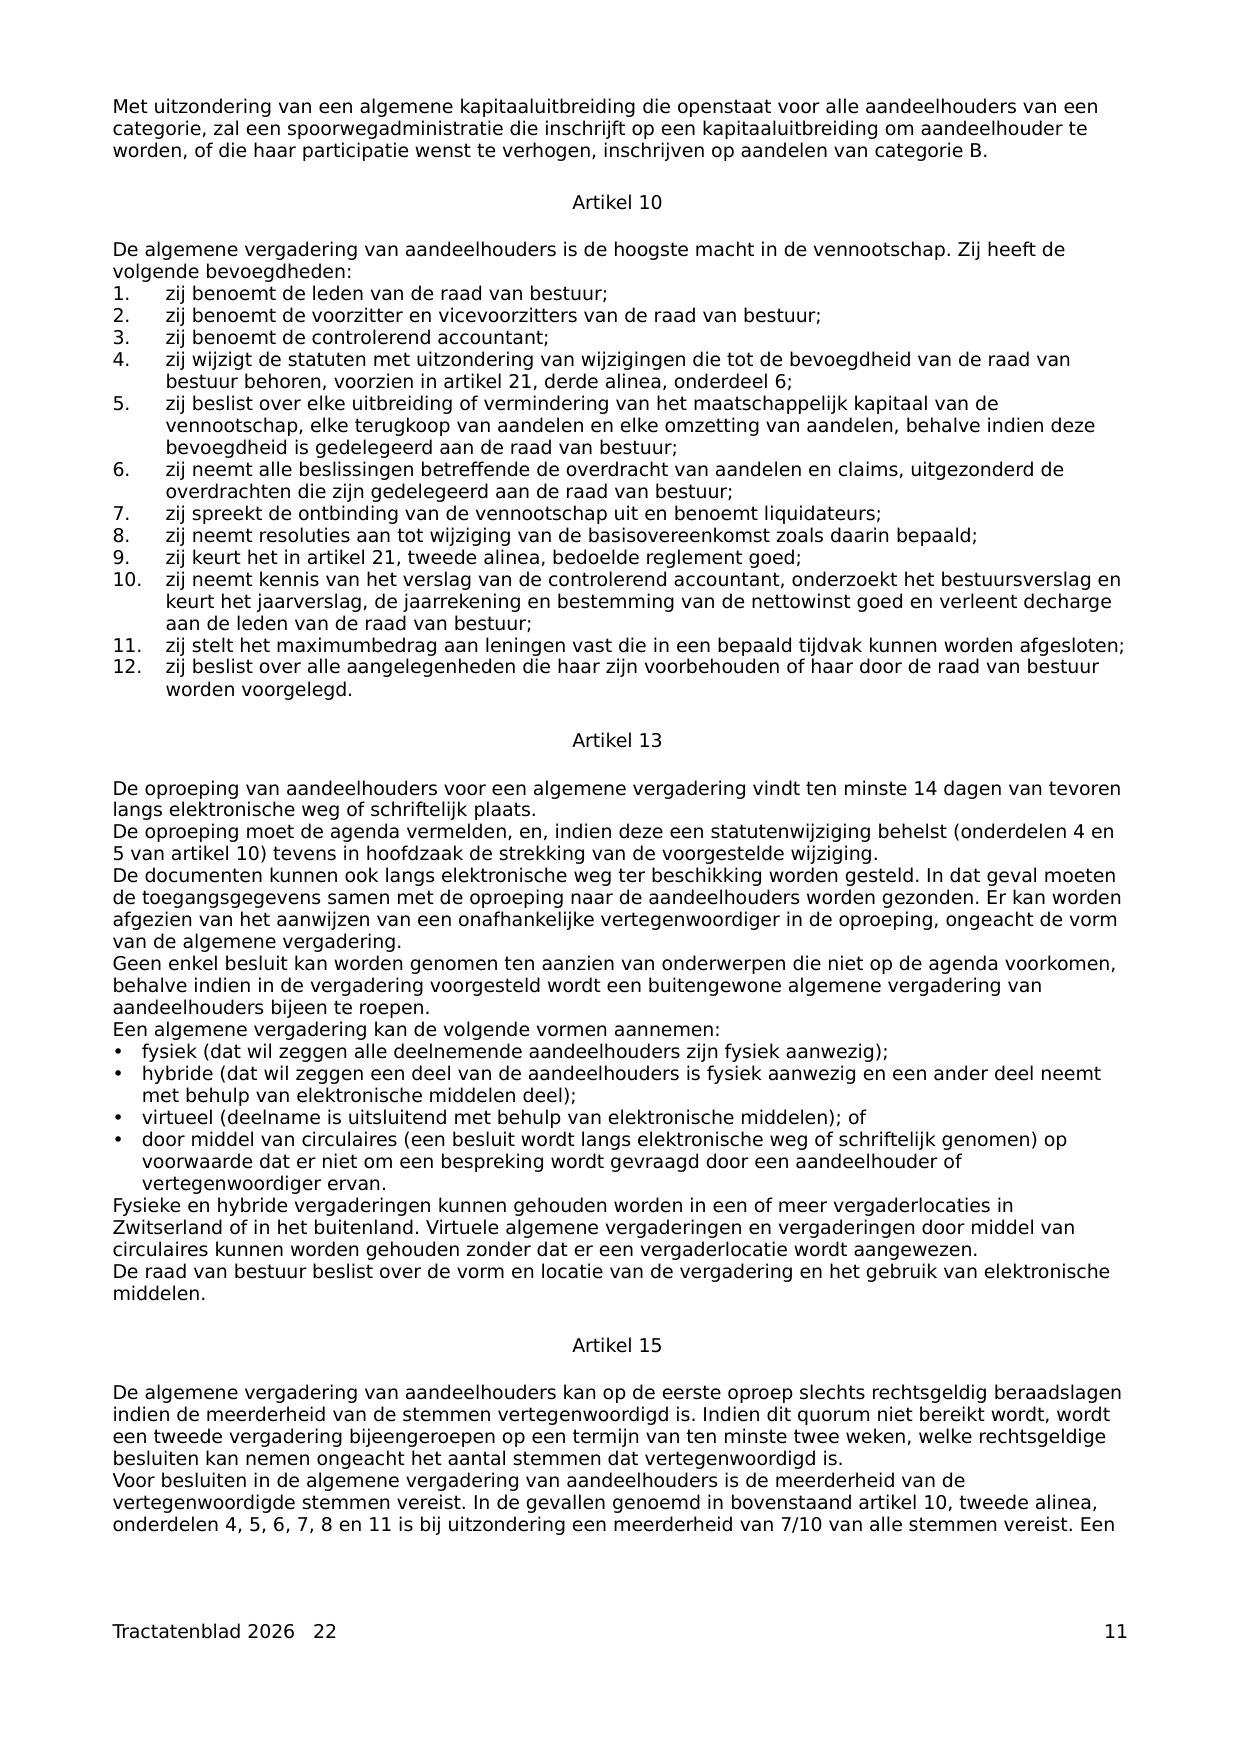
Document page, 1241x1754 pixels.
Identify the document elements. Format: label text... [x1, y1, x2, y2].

text 8. zij neemt resoluties aan tot wijziging van de basisovereenkomst zoals daarin bepaald; [112, 524, 1128, 547]
text 5. zij beslist over elke uitbreiding of vermindering van het maatschappelijk kapitaal van de vennootschap, elke terugkoop van aandelen en elke omzetting van aandelen, behalve indien deze bevoegdheid is gedelegeerd aan de raad van bestuur; [112, 393, 1128, 459]
text Geen enkel besluit kan worden genomen ten aanzien van onderwerpen die niet op de agenda voorkomen, behalve indien in de vergadering voorgesteld wordt een buitengewone algemene vergadering van aandeelhouders bijeen te roepen. [112, 953, 1128, 1019]
text De algemene vergadering van aandeelhouders is de hoogste macht in de vennootschap. Zij heeft de volgende bevoegdheden: [112, 239, 1128, 283]
text Een algemene vergadering kan de volgende vormen aannemen: [112, 1019, 1128, 1041]
text 2. zij benoemt de voorzitter en vicevoorzitters van de raad van bestuur; [112, 305, 1128, 327]
text Met uitzondering van een algemene kapitaaluitbreiding die openstaat voor alle aandeelhouders van een categorie, zal een spoorwegadministratie die inschrijft op een kapitaaluitbreiding om aandeelhouder te worden, of die haar participatie wenst te verhogen, inschrijven op aandelen van categorie B. [112, 96, 1128, 162]
text • hybride (dat wil zeggen een deel van de aandeelhouders is fysiek aanwezig en een ander deel neemt met behulp van elektronische middelen deel); [112, 1063, 1128, 1107]
text 10. zij neemt kennis van het verslag van de controlerend accountant, onderzoekt het bestuursverslag en keurt het jaarverslag, de jaarrekening en bestemming van de nettowinst goed en verleent decharge aan de leden van de raad van bestuur; [112, 568, 1128, 634]
text De raad van bestuur beslist over de vorm en locatie van de vergadering en het gebruik van elektronische middelen. [112, 1261, 1128, 1305]
text 3. zij benoemt de controlerend accountant; [112, 327, 1128, 349]
text 9. zij keurt het in artikel 21, tweede alinea, bedoelde reglement goed; [112, 547, 1128, 568]
text 11. zij stelt het maximumbedrag aan leningen vast die in een bepaald tijdvak kunnen worden afgesloten; [112, 634, 1128, 656]
text 6. zij neemt alle beslissingen betreffende de overdracht van aandelen en claims, uitgezonderd de overdrachten die zijn gedelegeerd aan de raad van bestuur; [112, 459, 1128, 503]
text Fysieke en hybride vergaderingen kunnen gehouden worden in een of meer vergaderlocaties in Zwitserland of in het buitenland. Virtuele algemene vergaderingen en vergaderingen door middel van circulaires kunnen worden gehouden zonder dat er een vergaderlocatie wordt aangewezen. [112, 1195, 1128, 1261]
text De oproeping moet de agenda vermelden, en, indien deze een statutenwijziging behelst (onderdelen 4 en 5 van artikel 10) tevens in hoofdzaak de strekking van de voorgestelde wijziging. [112, 821, 1128, 865]
text De oproeping van aandeelhouders voor een algemene vergadering vindt ten minste 14 dagen van tevoren langs elektronische weg of schriftelijk plaats. [112, 777, 1128, 821]
subtitle Artikel 15 [112, 1335, 1128, 1357]
text 12. zij beslist over alle aangelegenheden die haar zijn voorbehouden of haar door de raad van bestuur worden voorgelegd. [112, 656, 1128, 700]
text • fysiek (dat wil zeggen alle deelnemende aandeelhouders zijn fysiek aanwezig); [112, 1041, 1128, 1063]
text 4. zij wijzigt de statuten met uitzondering van wijzigingen die tot de bevoegdheid van de raad van bestuur behoren, voorzien in artikel 21, derde alinea, onderdeel 6; [112, 349, 1128, 393]
text • virtueel (deelname is uitsluitend met behulp van elektronische middelen); of [112, 1107, 1128, 1129]
text • door middel van circulaires (een besluit wordt langs elektronische weg of schriftelijk genomen) op voorwaarde dat er niet om een bespreking wordt gevraagd door een aandeelhouder of vertegenwoordiger ervan. [112, 1129, 1128, 1195]
subtitle Artikel 10 [112, 192, 1128, 214]
text De documenten kunnen ook langs elektronische weg ter beschikking worden gesteld. In dat geval moeten de toegangsgegevens samen met de oproeping naar de aandeelhouders worden gezonden. Er kan worden afgezien van het aanwijzen van een onafhankelijke vertegenwoordiger in de oproeping, ongeacht de vorm van de algemene vergadering. [112, 865, 1128, 953]
subtitle Artikel 13 [112, 730, 1128, 752]
text De algemene vergadering van aandeelhouders kan op de eerste oproep slechts rechtsgeldig beraadslagen indien de meerderheid van de stemmen vertegenwoordigd is. Indien dit quorum niet bereikt wordt, wordt een tweede vergadering bijeengeroepen op een termijn van ten minste twee weken, welke rechtsgeldige besluiten kan nemen ongeacht het aantal stemmen dat vertegenwoordigd is. [112, 1382, 1128, 1470]
text Voor besluiten in de algemene vergadering van aandeelhouders is de meerderheid van de vertegenwoordigde stemmen vereist. In de gevallen genoemd in bovenstaand artikel 10, tweede alinea, onderdelen 4, 5, 6, 7, 8 en 11 is bij uitzondering een meerderheid van 7/10 van alle stemmen vereist. Een [112, 1470, 1128, 1536]
text 1. zij benoemt de leden van de raad van bestuur; [112, 283, 1128, 305]
text 7. zij spreekt de ontbinding van de vennootschap uit en benoemt liquidateurs; [112, 503, 1128, 524]
